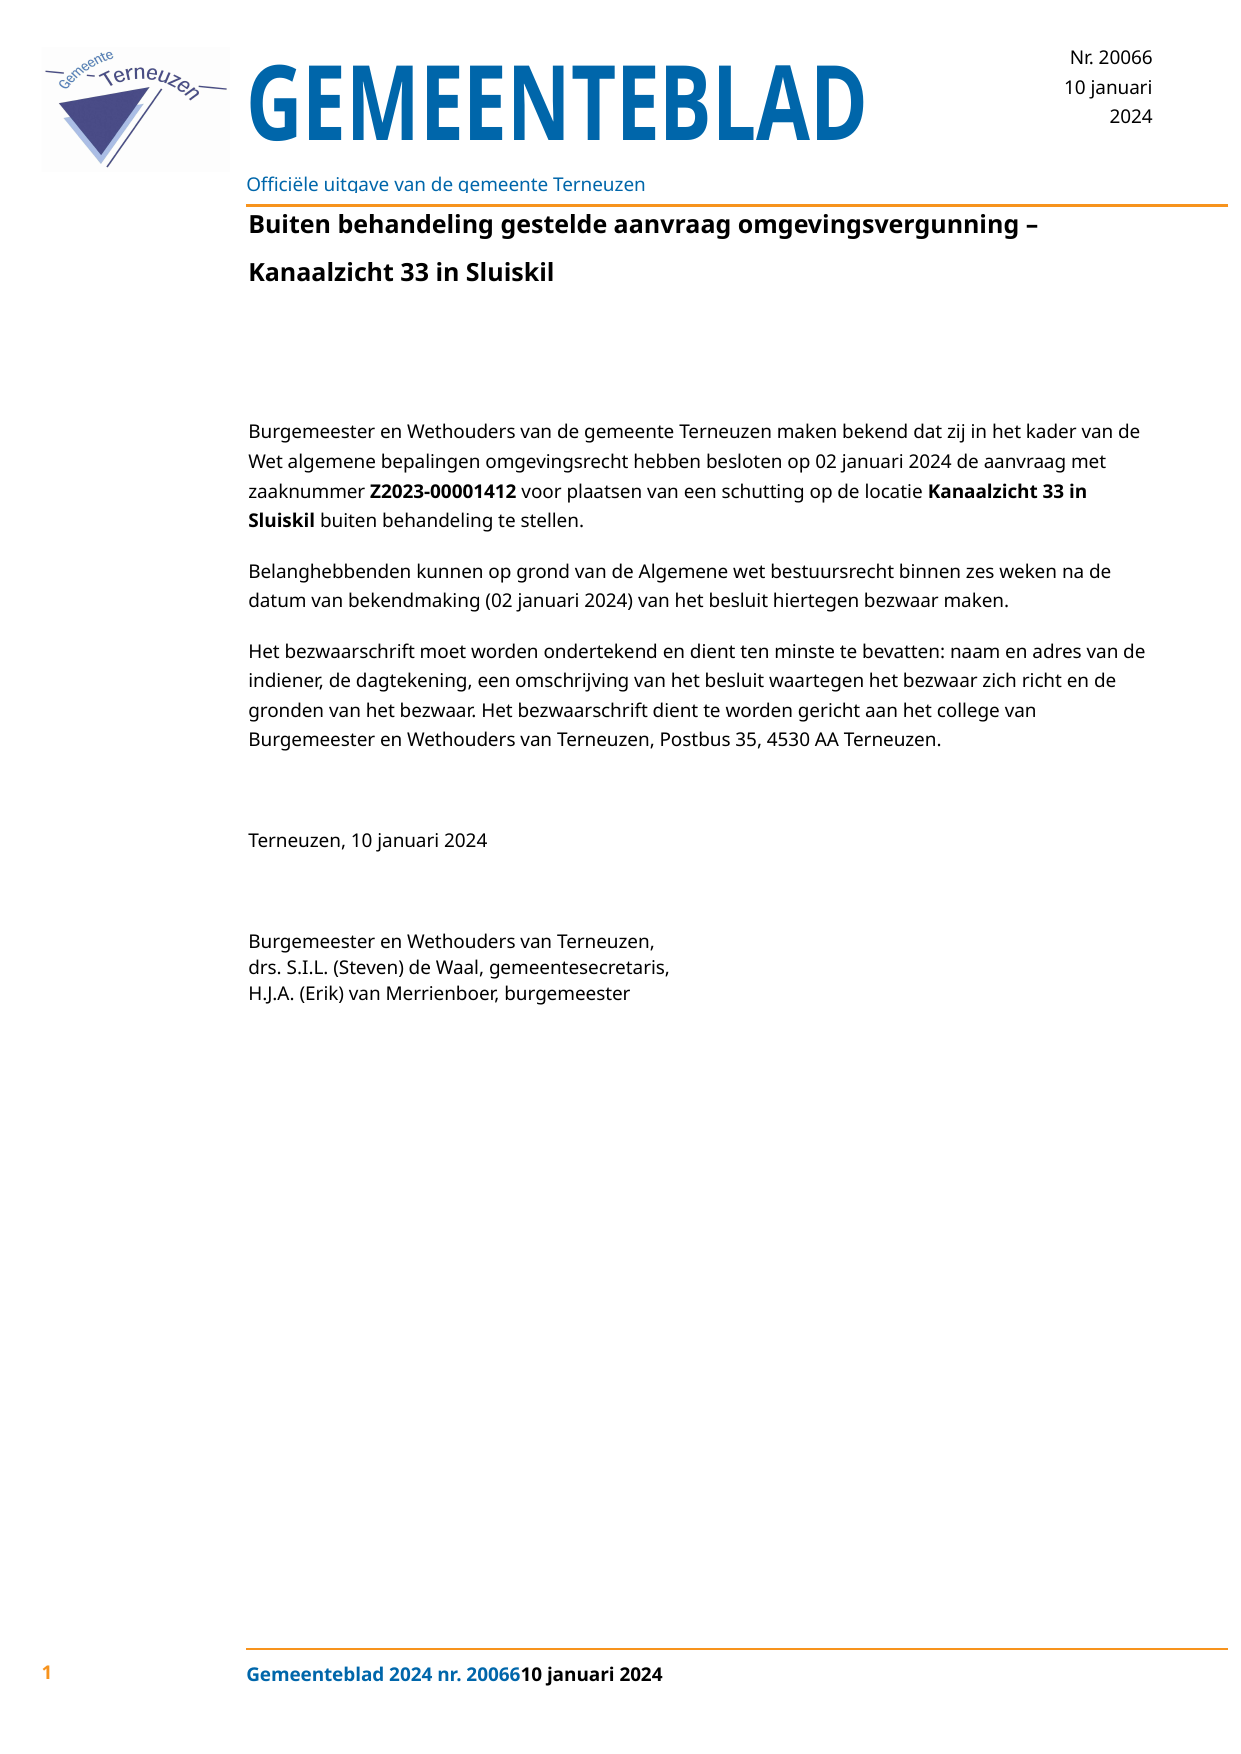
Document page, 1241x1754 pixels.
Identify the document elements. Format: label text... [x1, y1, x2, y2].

table_cell H.J.A. (Erik) van Merrienboer, burgemeester [248, 980, 1152, 1006]
text Het bezwaarschrift moet worden ondertekend en dient ten minste te bevatten: naam en adres van de indiener, de dagtekening, een omschrijving van het besluit waartegen het bezwaar zich richt en de gronden van het bezwaar. Het bezwaarschrift dient te worden gericht aan het college van Burgemeester en Wethouders van Terneuzen, Postbus 35, 4530 AA Terneuzen. [248, 638, 1152, 752]
text Buiten behandeling gestelde aanvraag omgevingsvergunning – Kanaalzicht 33 in Sluiskil [248, 207, 1152, 288]
table_cell drs. S.I.L. (Steven) de Waal, gemeentesecretaris, [248, 954, 837, 980]
table_header Burgemeester en Wethouders van Terneuzen, [248, 929, 1152, 954]
table_cell [837, 954, 1152, 980]
text Burgemeester en Wethouders van de gemeente Terneuzen maken bekend dat zij in het kader van de Wet algemene bepalingen omgevingsrecht hebben besloten op 02 januari 2024 de aanvraag met zaaknummer Z2023-00001412 voor plaatsen van een schutting op de locatie Kanaalzicht 33 in Sluiskil buiten behandeling te stellen. [248, 419, 1152, 533]
picture [41, 47, 231, 172]
text Terneuzen, 10 januari 2024 [248, 827, 1152, 853]
text Belanghebbenden kunnen op grond van de Algemene wet bestuursrecht binnen zes weken na de datum van bekendmaking (02 januari 2024) van het besluit hiertegen bezwaar maken. [248, 558, 1152, 613]
